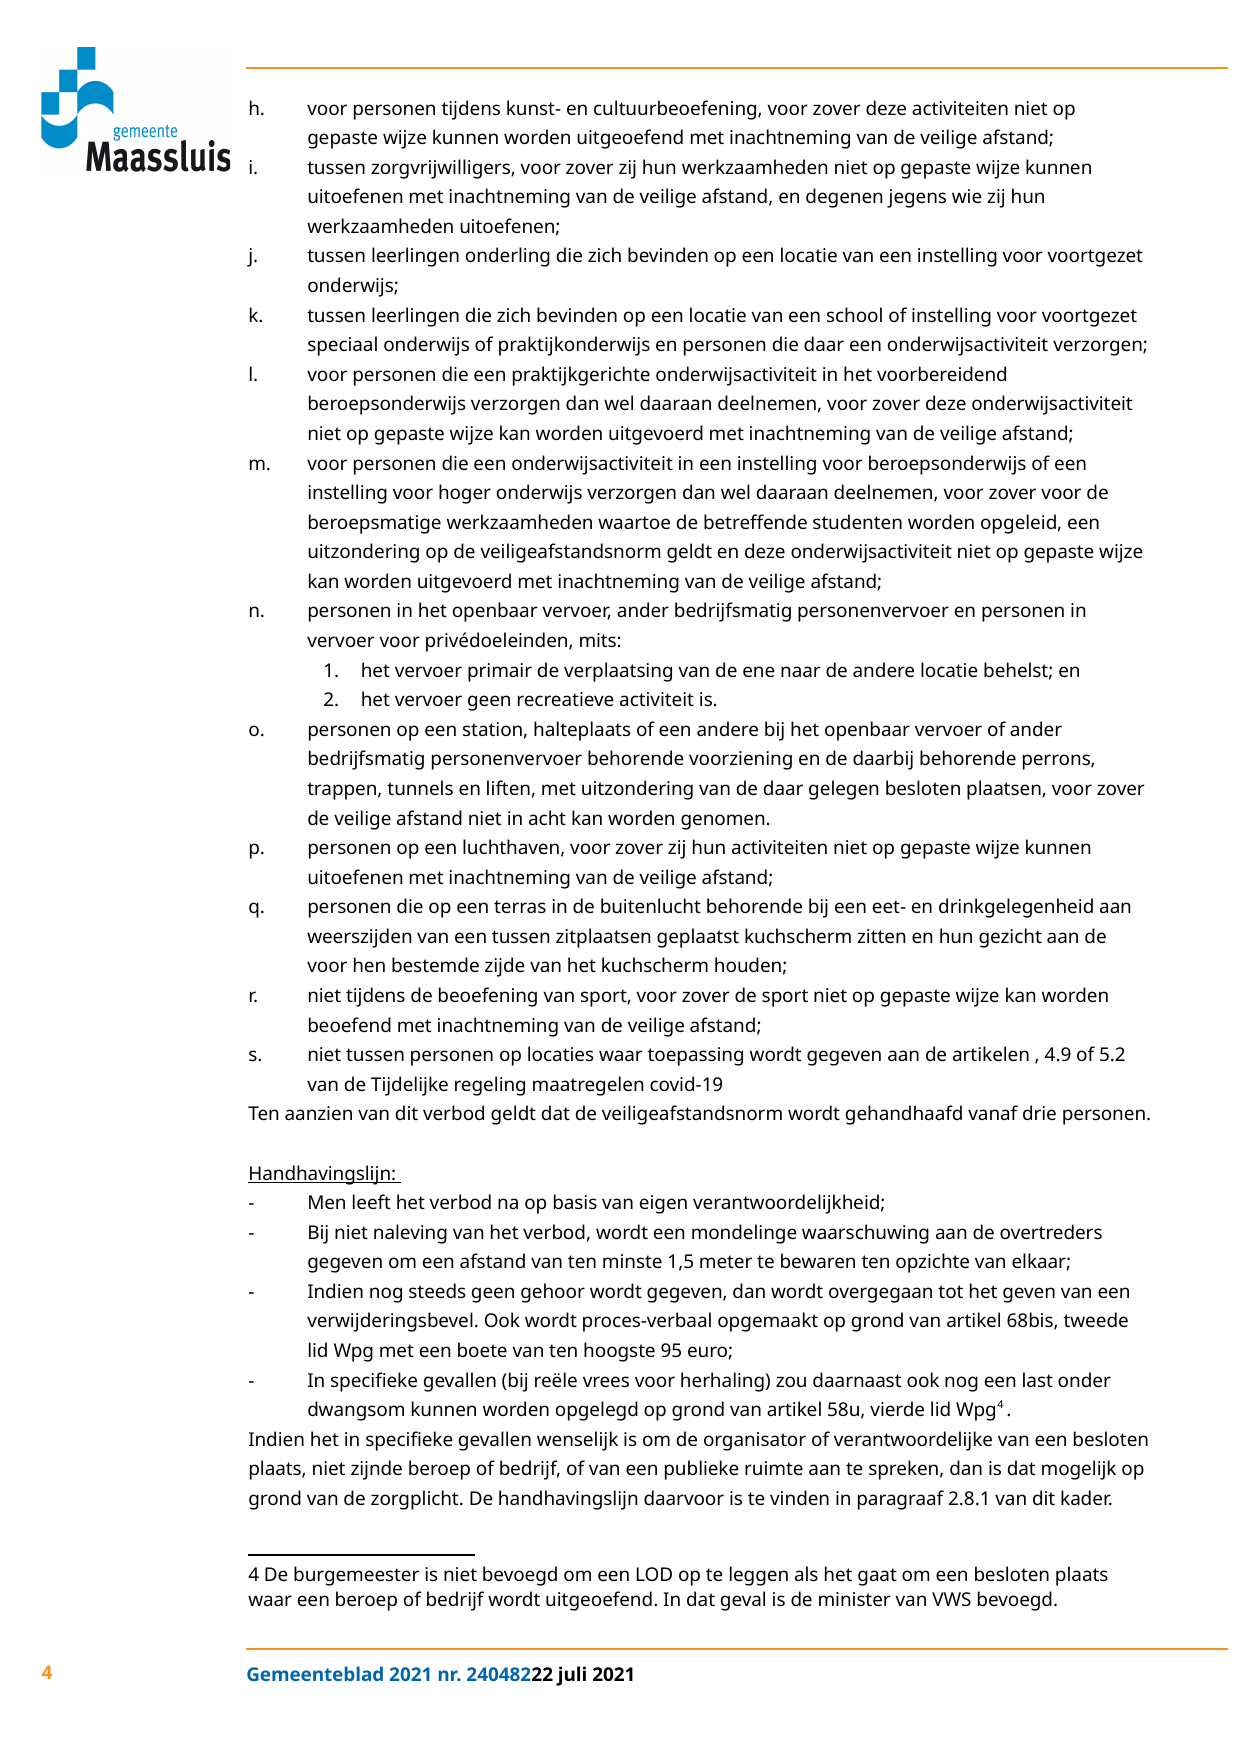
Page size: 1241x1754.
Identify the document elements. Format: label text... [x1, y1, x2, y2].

text Ten aanzien van dit verbod geldt dat de veiligeafstandsnorm wordt gehandhaafd vanaf drie personen. [248, 1101, 1152, 1126]
list het vervoer primair de verplaatsing van de ene naar de andere locatie behelst; en [323, 657, 1152, 683]
list tussen zorgvrijwilligers, voor zover zij hun werkzaamheden niet op gepaste wijze kunnen uitoefenen met inachtneming van de veilige afstand, en degenen jegens wie zij hun werkzaamheden uitoefenen; [248, 154, 1152, 239]
list personen in het openbaar vervoer, ander bedrijfsmatig personenvervoer en personen in vervoer voor privédoeleinden, mits: [248, 598, 1152, 653]
list voor personen tijdens kunst- en cultuurbeoefening, voor zover deze activiteiten niet op gepaste wijze kunnen worden uitgeoefend met inachtneming van de veilige afstand; [248, 95, 1152, 150]
list Bij niet naleving van het verbod, wordt een mondelinge waarschuwing aan de overtreders gegeven om een afstand van ten minste 1,5 meter te bewaren ten opzichte van elkaar; [248, 1219, 1152, 1274]
list niet tijdens de beoefening van sport, voor zover de sport niet op gepaste wijze kan worden beoefend met inachtneming van de veilige afstand; [248, 982, 1152, 1038]
list tussen leerlingen die zich bevinden op een locatie van een school of instelling voor voortgezet speciaal onderwijs of praktijkonderwijs en personen die daar een onderwijsactiviteit verzorgen; [248, 302, 1152, 357]
list personen op een station, halteplaats of een andere bij het openbaar vervoer of ander bedrijfsmatig personenvervoer behorende voorziening en de daarbij behorende perrons, trappen, tunnels en liften, met uitzondering van de daar gelegen besloten plaatsen, voor zover de veilige afstand niet in acht kan worden genomen. [248, 716, 1152, 831]
list In specifieke gevallen (bij reële vrees voor herhaling) zou daarnaast ook nog een last onder dwangsom kunnen worden opgelegd op grond van artikel 58u, vierde lid Wpg. [248, 1367, 1152, 1422]
list Men leeft het verbod na op basis van eigen verantwoordelijkheid; [248, 1189, 1152, 1215]
picture [41, 47, 231, 172]
picture [41, 47, 77, 92]
list voor personen die een praktijkgerichte onderwijsactiviteit in het voorbereidend beroepsonderwijs verzorgen dan wel daaraan deelnemen, voor zover deze onderwijsactiviteit niet op gepaste wijze kan worden uitgevoerd met inachtneming van de veilige afstand; [248, 361, 1152, 446]
text Handhavingslijn: [248, 1160, 1152, 1186]
list personen op een luchthaven, voor zover zij hun activiteiten niet op gepaste wijze kunnen uitoefenen met inachtneming van de veilige afstand; [248, 834, 1152, 890]
text Indien het in specifieke gevallen wenselijk is om de organisator of verantwoordelijke van een besloten plaats, niet zijnde beroep of bedrijf, of van een publieke ruimte aan te spreken, dan is dat mogelijk op grond van de zorgplicht. De handhavingslijn daarvoor is te vinden in paragraaf 2.8.1 van dit kader. [248, 1426, 1152, 1511]
list niet tussen personen op locaties waar toepassing wordt gegeven aan de artikelen , 4.9 of 5.2 van de Tijdelijke regeling maatregelen covid-19 [248, 1041, 1152, 1097]
list De burgemeester is niet bevoegd om een LOD op te leggen als het gaat om een besloten plaats waar een beroep of bedrijf wordt uitgeoefend. In dat geval is de minister van VWS bevoegd. [248, 1561, 1152, 1612]
list tussen leerlingen onderling die zich bevinden op een locatie van een instelling voor voortgezet onderwijs; [248, 243, 1152, 298]
list Indien nog steeds geen gehoor wordt gegeven, dan wordt overgegaan tot het geven van een verwijderingsbevel. Ook wordt proces-verbaal opgemaakt op grond van artikel 68bis, tweede lid Wpg met een boete van ten hoogste 95 euro; [248, 1278, 1152, 1363]
list het vervoer geen recreatieve activiteit is. [323, 686, 1152, 712]
list personen die op een terras in de buitenlucht behorende bij een eet- en drinkgelegenheid aan weerszijden van een tussen zitplaatsen geplaatst kuchscherm zitten en hun gezicht aan de voor hen bestemde zijde van het kuchscherm houden; [248, 893, 1152, 978]
list voor personen die een onderwijsactiviteit in een instelling voor beroepsonderwijs of een instelling voor hoger onderwijs verzorgen dan wel daaraan deelnemen, voor zover voor de beroepsmatige werkzaamheden waartoe de betreffende studenten worden opgeleid, een uitzondering op de veiligeafstandsnorm geldt en deze onderwijsactiviteit niet op gepaste wijze kan worden uitgevoerd met inachtneming van de veilige afstand; [248, 450, 1152, 594]
